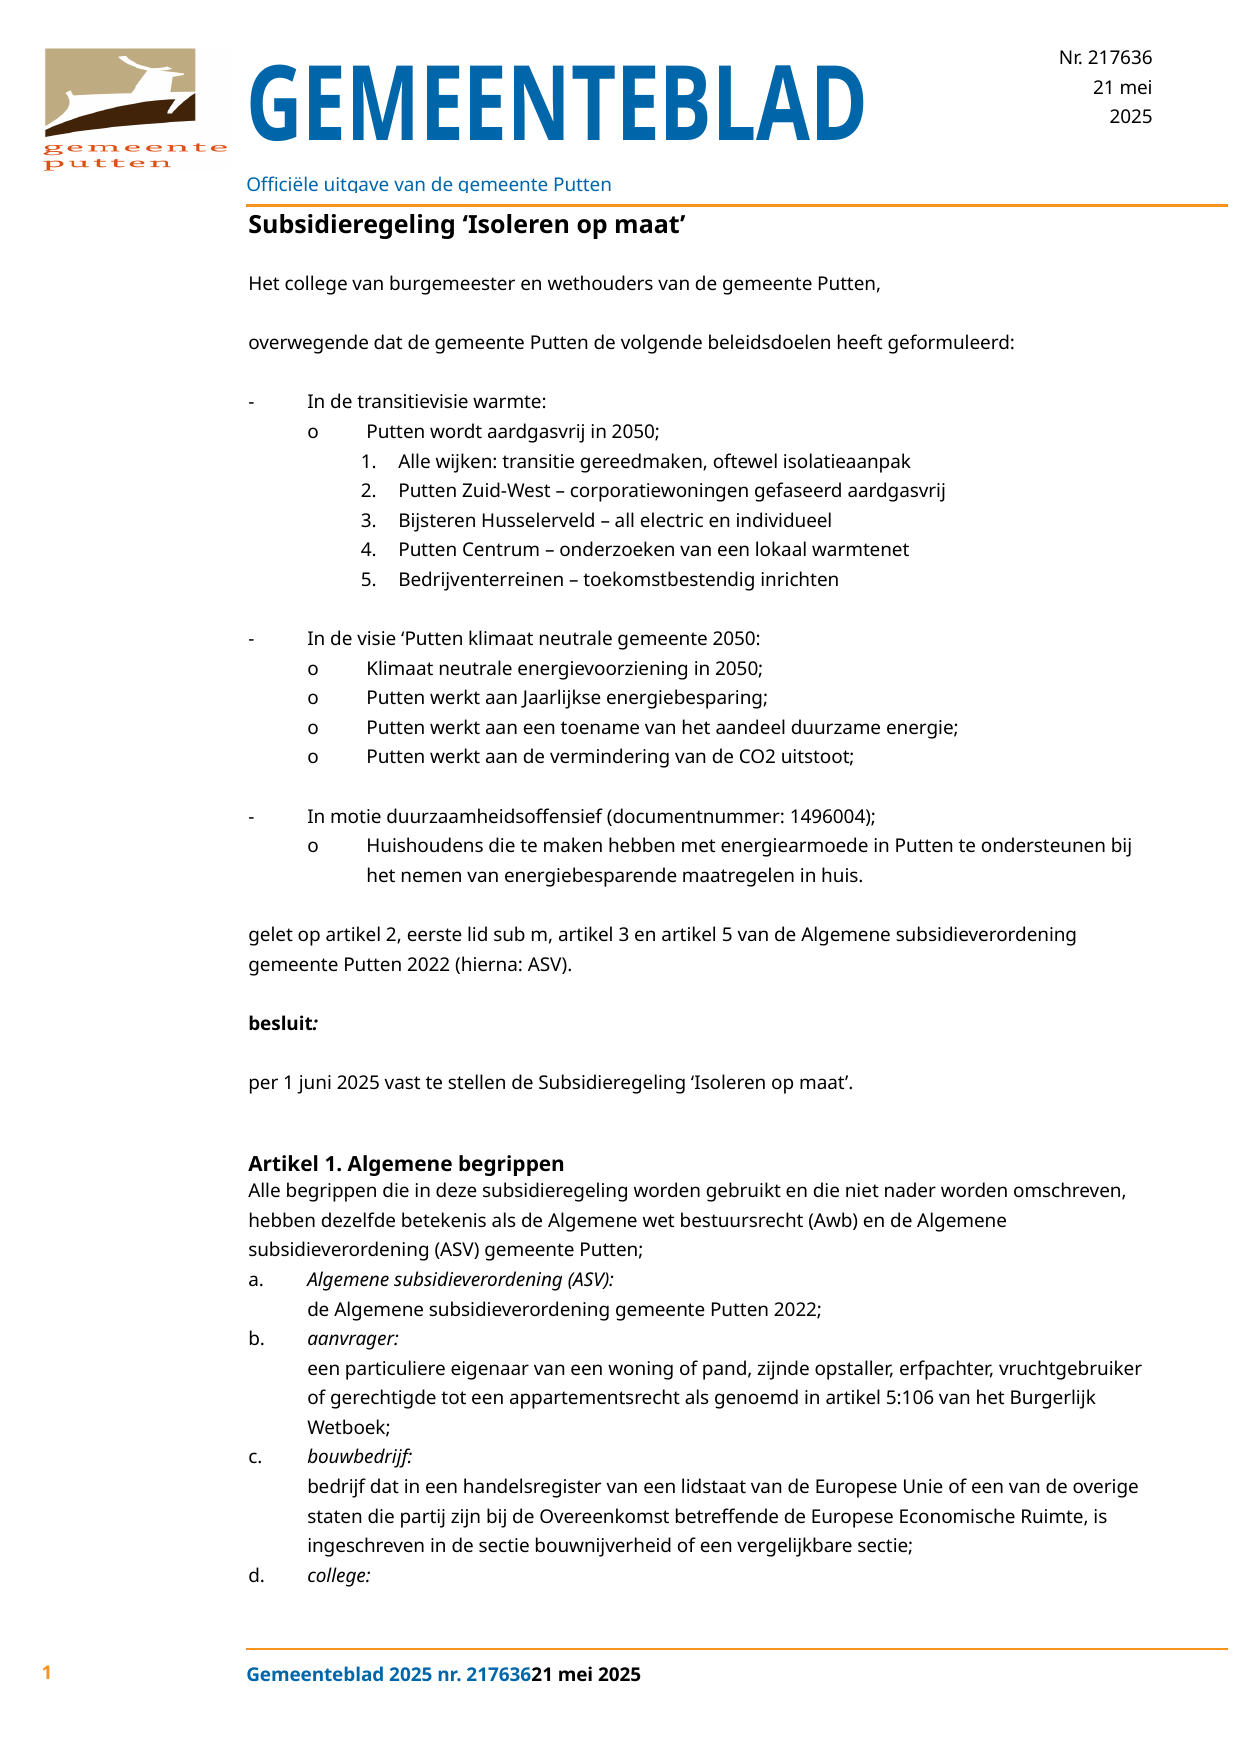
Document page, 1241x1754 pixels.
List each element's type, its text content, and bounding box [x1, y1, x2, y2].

text Het college van burgemeester en wethouders van de gemeente Putten, [248, 270, 1152, 296]
list Klimaat neutrale energievoorziening in 2050; [307, 655, 1152, 681]
list In de transitievisie warmte: [248, 389, 1152, 414]
list bouwbedrijf: [248, 1444, 1152, 1469]
text besluit: [248, 1010, 1152, 1036]
list Putten wordt aardgasvrij in 2050; [307, 418, 1152, 444]
list Putten werkt aan Jaarlijkse energiebesparing; [307, 684, 1152, 710]
list Putten Zuid-West – corporatiewoningen gefaseerd aardgasvrij [361, 477, 1152, 503]
list Alle wijken: transitie gereedmaken, oftewel isolatieaanpak [361, 448, 1152, 473]
list college: [248, 1562, 1152, 1588]
list Putten werkt aan de vermindering van de CO2 uitstoot; [307, 744, 1152, 769]
text overwegende dat de gemeente Putten de volgende beleidsdoelen heeft geformuleerd: [248, 329, 1152, 355]
list Bedrijventerreinen – toekomstbestendig inrichten [361, 566, 1152, 592]
text gelet op artikel 2, eerste lid sub m, artikel 3 en artikel 5 van de Algemene subsidieverordening gemeente Putten 2022 (hierna: ASV). [248, 921, 1152, 976]
list Putten werkt aan een toename van het aandeel duurzame energie; [307, 714, 1152, 740]
list Putten Centrum – onderzoeken van een lokaal warmtenet [361, 537, 1152, 562]
list de Algemene subsidieverordening gemeente Putten 2022; [248, 1296, 1152, 1322]
text Artikel 1. Algemene begrippen [248, 1149, 1152, 1177]
text per 1 juni 2025 vast te stellen de Subsidieregeling ‘Isoleren op maat’. [248, 1069, 1152, 1095]
list een particuliere eigenaar van een woning of pand, zijnde opstaller, erfpachter, vruchtgebruiker of gerechtigde tot een appartementsrecht als genoemd in artikel 5:106 van het Burgerlijk Wetboek; [248, 1355, 1152, 1440]
text Alle begrippen die in deze subsidieregeling worden gebruikt en die niet nader worden omschreven, hebben dezelfde betekenis als de Algemene wet bestuursrecht (Awb) en de Algemene subsidieverordening (ASV) gemeente Putten; [248, 1177, 1152, 1262]
list Huishoudens die te maken hebben met energiearmoede in Putten te ondersteunen bij het nemen van energiebesparende maatregelen in huis. [307, 832, 1152, 888]
list bedrijf dat in een handelsregister van een lidstaat van de Europese Unie of een van de overige staten die partij zijn bij de Overeenkomst betreffende de Europese Economische Ruimte, is ingeschreven in de sectie bouwnijverheid of een vergelijkbare sectie; [248, 1473, 1152, 1558]
list In de visie ‘Putten klimaat neutrale gemeente 2050: [248, 625, 1152, 651]
picture [41, 47, 231, 172]
list Bijsteren Husselerveld – all electric en individueel [361, 507, 1152, 533]
list aanvrager: [248, 1325, 1152, 1351]
list In motie duurzaamheidsoffensief (documentnummer: 1496004); [248, 803, 1152, 828]
text Subsidieregeling ‘Isoleren op maat’ [248, 207, 1152, 241]
list Algemene subsidieverordening (ASV): [248, 1266, 1152, 1292]
